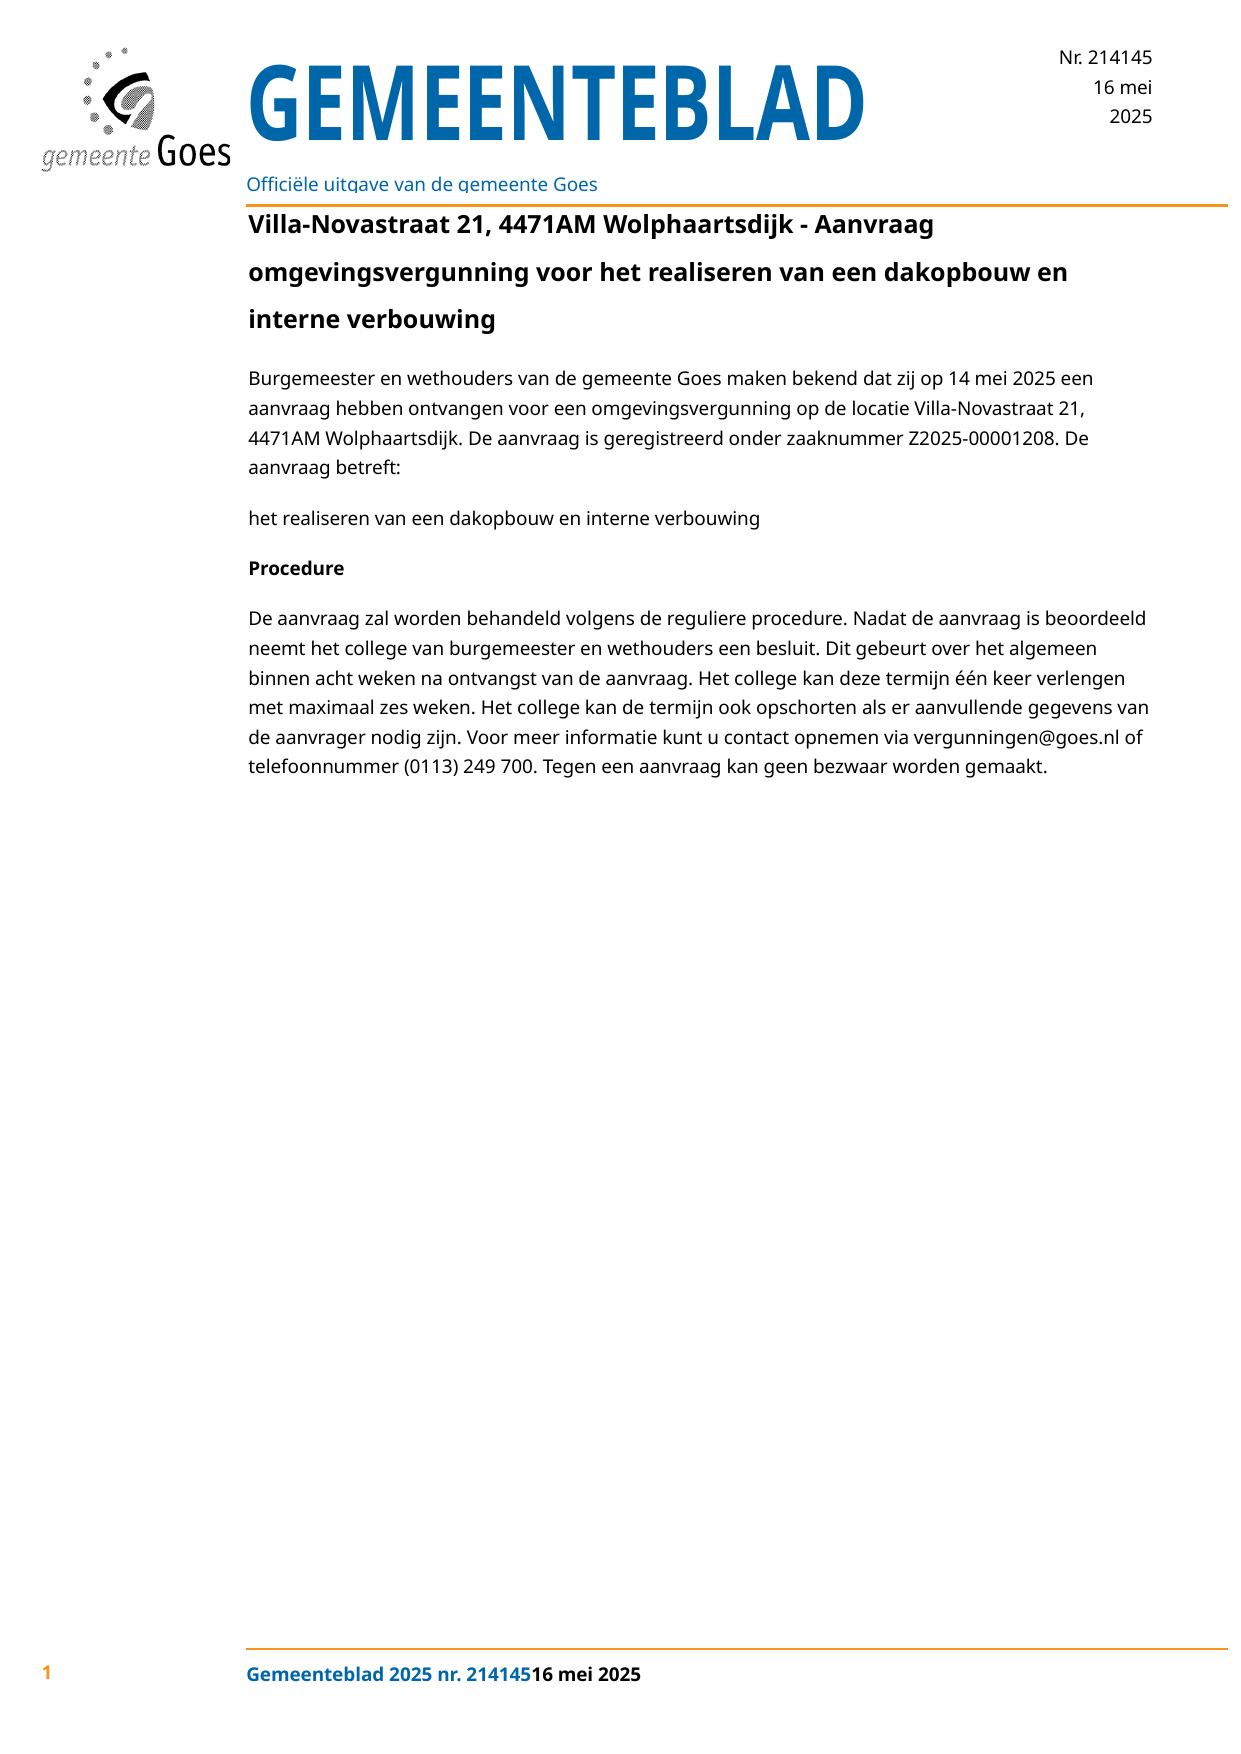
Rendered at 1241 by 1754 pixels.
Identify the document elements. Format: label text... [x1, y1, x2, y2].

text Villa-Novastraat 21, 4471AM Wolphaartsdijk - Aanvraag omgevingsvergunning voor het realiseren van een dakopbouw en interne verbouwing [248, 207, 1152, 336]
text De aanvraag zal worden behandeld volgens de reguliere procedure. Nadat de aanvraag is beoordeeld neemt het college van burgemeester en wethouders een besluit. Dit gebeurt over het algemeen binnen acht weken na ontvangst van de aanvraag. Het college kan deze termijn één keer verlengen met maximaal zes weken. Het college kan de termijn ook opschorten als er aanvullende gegevens van de aanvrager nodig zijn. Voor meer informatie kunt u contact opnemen via vergunningen@goes.nl of telefoonnummer (0113) 249 700. Tegen een aanvraag kan geen bezwaar worden gemaakt. [248, 606, 1152, 779]
text Procedure [248, 555, 1152, 581]
picture [41, 47, 231, 172]
text het realiseren van een dakopbouw en interne verbouwing [248, 505, 1152, 530]
text Burgemeester en wethouders van de gemeente Goes maken bekend dat zij op 14 mei 2025 een aanvraag hebben ontvangen voor een omgevingsvergunning op de locatie Villa-Novastraat 21, 4471AM Wolphaartsdijk. De aanvraag is geregistreerd onder zaaknummer Z2025-00001208. De aanvraag betreft: [248, 366, 1152, 480]
